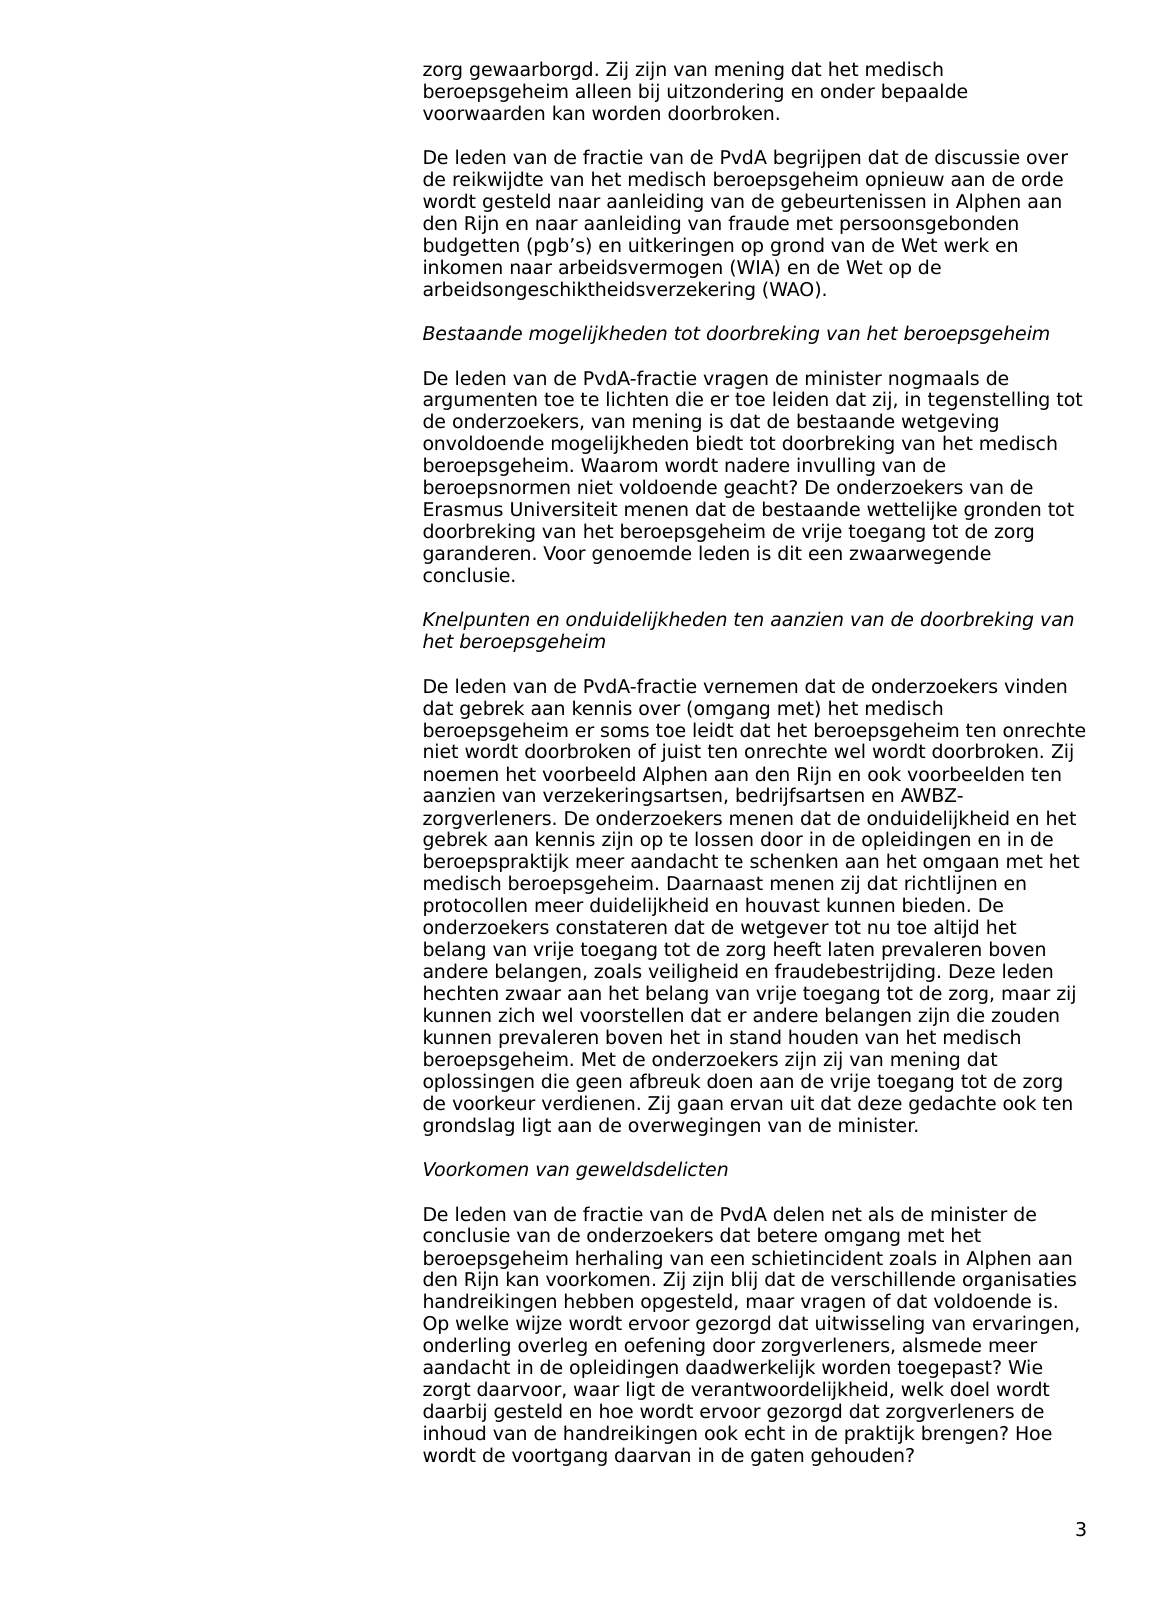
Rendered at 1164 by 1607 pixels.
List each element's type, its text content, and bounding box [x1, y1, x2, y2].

text zorg gewaarborgd. Zij zijn van mening dat het medisch beroepsgeheim alleen bij uitzondering en onder bepaalde voorwaarden kan worden doorbroken. [422, 59, 1087, 125]
text De leden van de fractie van de PvdA delen net als de minister de conclusie van de onderzoekers dat betere omgang met het beroepsgeheim herhaling van een schietincident zoals in Alphen aan den Rijn kan voorkomen. Zij zijn blij dat de verschillende organisaties handreikingen hebben opgesteld, maar vragen of dat voldoende is. Op welke wijze wordt ervoor gezorgd dat uitwisseling van ervaringen, onderling overleg en oefening door zorgverleners, alsmede meer aandacht in de opleidingen daadwerkelijk worden toegepast? Wie zorgt daarvoor, waar ligt de verantwoordelijkheid, welk doel wordt daarbij gesteld en hoe wordt ervoor gezorgd dat zorgverleners de inhoud van de handreikingen ook echt in de praktijk brengen? Hoe wordt de voortgang daarvan in de gaten gehouden? [422, 1203, 1087, 1467]
text De leden van de PvdA-fractie vernemen dat de onderzoekers vinden dat gebrek aan kennis over (omgang met) het medisch beroepsgeheim er soms toe leidt dat het beroepsgeheim ten onrechte niet wordt doorbroken of juist ten onrechte wel wordt doorbroken. Zij noemen het voorbeeld Alphen aan den Rijn en ook voorbeelden ten aanzien van verzekeringsartsen, bedrijfsartsen en AWBZ-zorgverleners. De onderzoekers menen dat de onduidelijkheid en het gebrek aan kennis zijn op te lossen door in de opleidingen en in de beroepspraktijk meer aandacht te schenken aan het omgaan met het medisch beroepsgeheim. Daarnaast menen zij dat richtlijnen en protocollen meer duidelijkheid en houvast kunnen bieden. De onderzoekers constateren dat de wetgever tot nu toe altijd het belang van vrije toegang tot de zorg heeft laten prevaleren boven andere belangen, zoals veiligheid en fraudebestrijding. Deze leden hechten zwaar aan het belang van vrije toegang tot de zorg, maar zij kunnen zich wel voorstellen dat er andere belangen zijn die zouden kunnen prevaleren boven het in stand houden van het medisch beroepsgeheim. Met de onderzoekers zijn zij van mening dat oplossingen die geen afbreuk doen aan de vrije toegang tot de zorg de voorkeur verdienen. Zij gaan ervan uit dat deze gedachte ook ten grondslag ligt aan de overwegingen van de minister. [422, 676, 1087, 1137]
text De leden van de PvdA-fractie vragen de minister nogmaals de argumenten toe te lichten die er toe leiden dat zij, in tegenstelling tot de onderzoekers, van mening is dat de bestaande wetgeving onvoldoende mogelijkheden biedt tot doorbreking van het medisch beroepsgeheim. Waarom wordt nadere invulling van de beroepsnormen niet voldoende geacht? De onderzoekers van de Erasmus Universiteit menen dat de bestaande wettelijke gronden tot doorbreking van het beroepsgeheim de vrije toegang tot de zorg garanderen. Voor genoemde leden is dit een zwaarwegende conclusie. [422, 367, 1087, 587]
text De leden van de fractie van de PvdA begrijpen dat de discussie over de reikwijdte van het medisch beroepsgeheim opnieuw aan de orde wordt gesteld naar aanleiding van de gebeurtenissen in Alphen aan den Rijn en naar aanleiding van fraude met persoonsgebonden budgetten (pgb’s) en uitkeringen op grond van de Wet werk en inkomen naar arbeidsvermogen (WIA) en de Wet op de arbeidsongeschiktheidsverzekering (WAO). [422, 147, 1087, 301]
subtitle Knelpunten en onduidelijkheden ten aanzien van de doorbreking van het beroepsgeheim [422, 609, 1087, 653]
subtitle Bestaande mogelijkheden tot doorbreking van het beroepsgeheim [422, 323, 1087, 345]
subtitle Voorkomen van geweldsdelicten [422, 1159, 1087, 1181]
